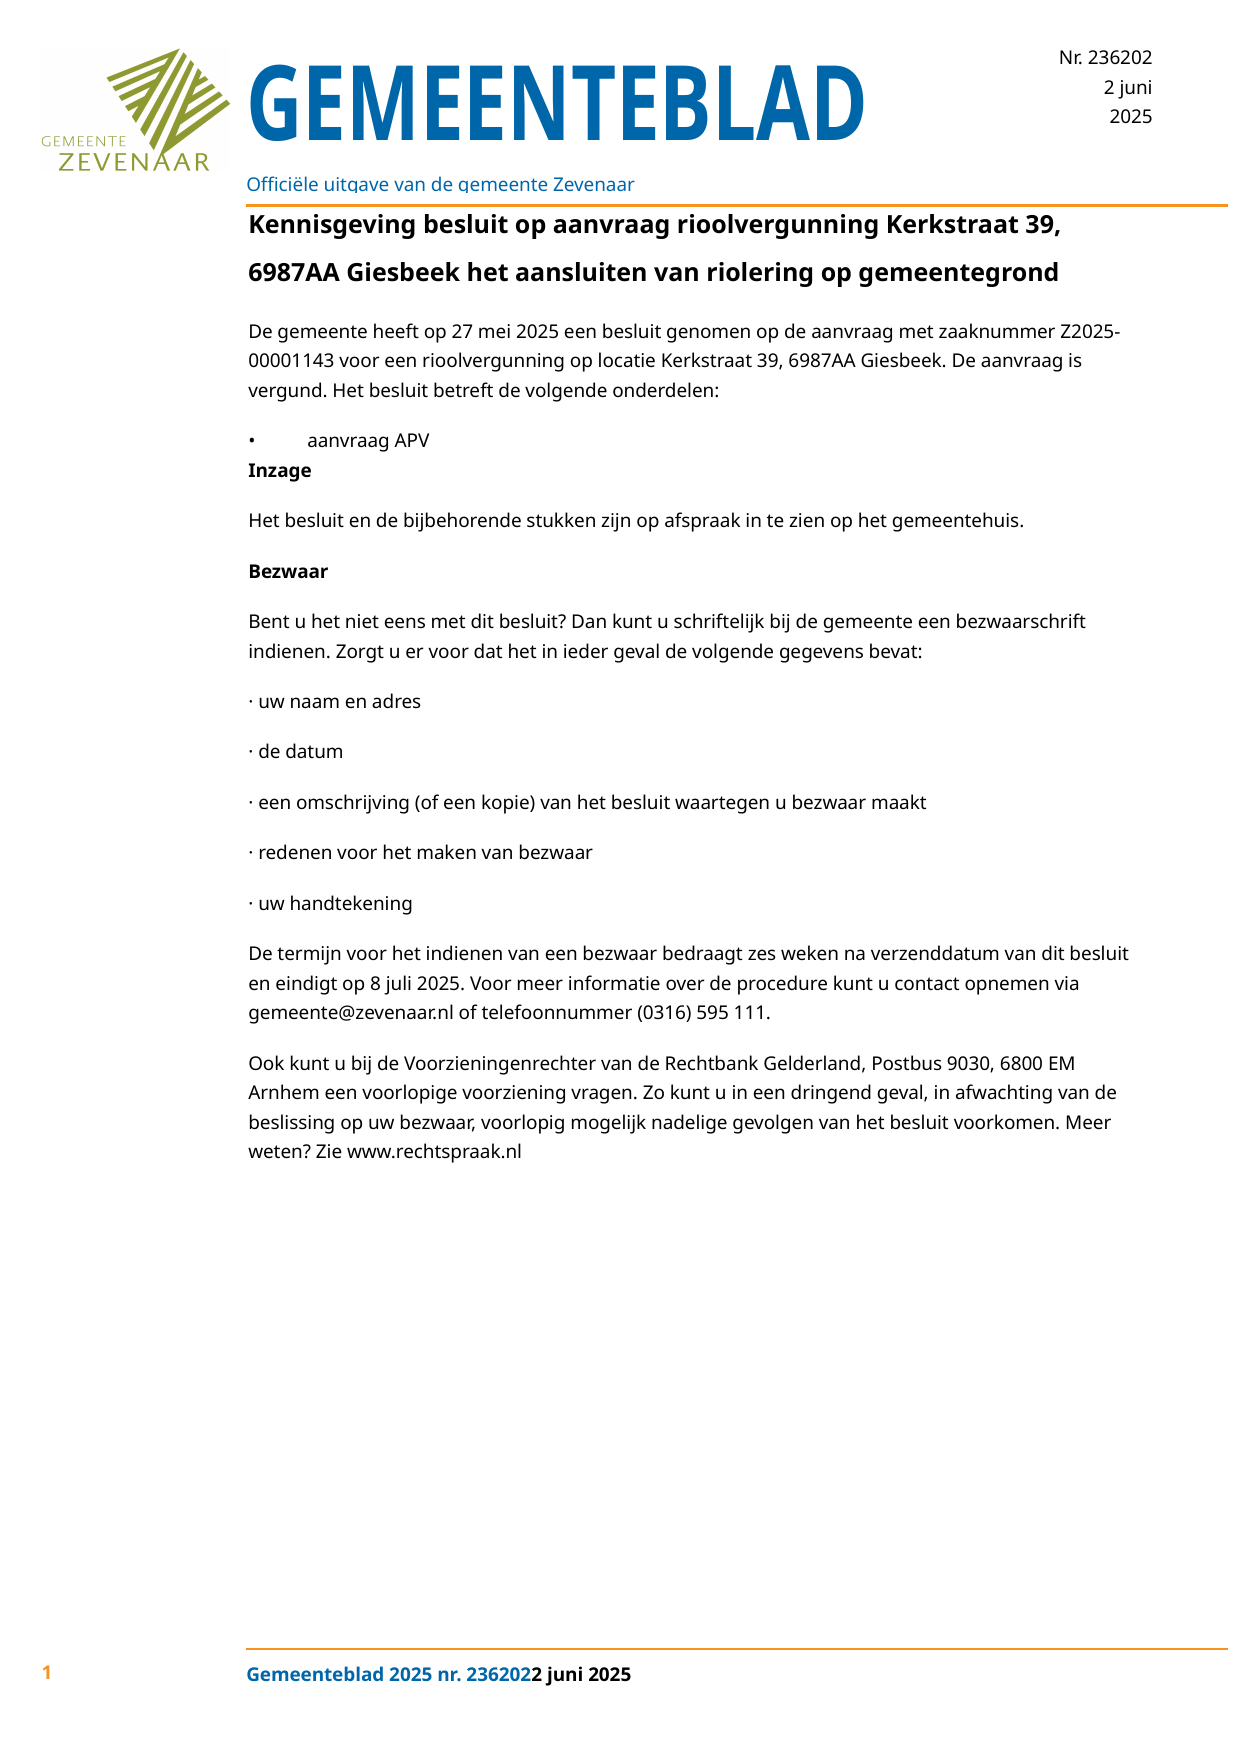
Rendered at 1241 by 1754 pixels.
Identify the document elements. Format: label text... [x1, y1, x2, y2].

text Het besluit en de bijbehorende stukken zijn op afspraak in te zien op het gemeentehuis. [248, 507, 1152, 533]
text Inzage [248, 457, 1152, 483]
text Bezwaar [248, 558, 1152, 584]
picture [41, 47, 231, 172]
text · redenen voor het maken van bezwaar [248, 839, 1152, 865]
text De gemeente heeft op 27 mei 2025 een besluit genomen op de aanvraag met zaaknummer Z2025-00001143 voor een rioolvergunning op locatie Kerkstraat 39, 6987AA Giesbeek. De aanvraag is vergund. Het besluit betreft de volgende onderdelen: [248, 318, 1152, 403]
list aanvraag APV [248, 427, 1152, 453]
text Ook kunt u bij de Voorzieningenrechter van de Rechtbank Gelderland, Postbus 9030, 6800 EM Arnhem een voorlopige voorziening vragen. Zo kunt u in een dringend geval, in afwachting van de beslissing op uw bezwaar, voorlopig mogelijk nadelige gevolgen van het besluit voorkomen. Meer weten? Zie www.rechtspraak.nl [248, 1050, 1152, 1164]
text · uw handtekening [248, 890, 1152, 916]
text · uw naam en adres [248, 688, 1152, 714]
text Kennisgeving besluit op aanvraag rioolvergunning Kerkstraat 39, 6987AA Giesbeek het aansluiten van riolering op gemeentegrond [248, 207, 1152, 288]
text Bent u het niet eens met dit besluit? Dan kunt u schriftelijk bij de gemeente een bezwaarschrift indienen. Zorgt u er voor dat het in ieder geval de volgende gegevens bevat: [248, 608, 1152, 664]
text · de datum [248, 739, 1152, 764]
text De termijn voor het indienen van een bezwaar bedraagt zes weken na verzenddatum van dit besluit en eindigt op 8 juli 2025. Voor meer informatie over de procedure kunt u contact opnemen via gemeente@zevenaar.nl of telefoonnummer (0316) 595 111. [248, 940, 1152, 1025]
text · een omschrijving (of een kopie) van het besluit waartegen u bezwaar maakt [248, 789, 1152, 815]
